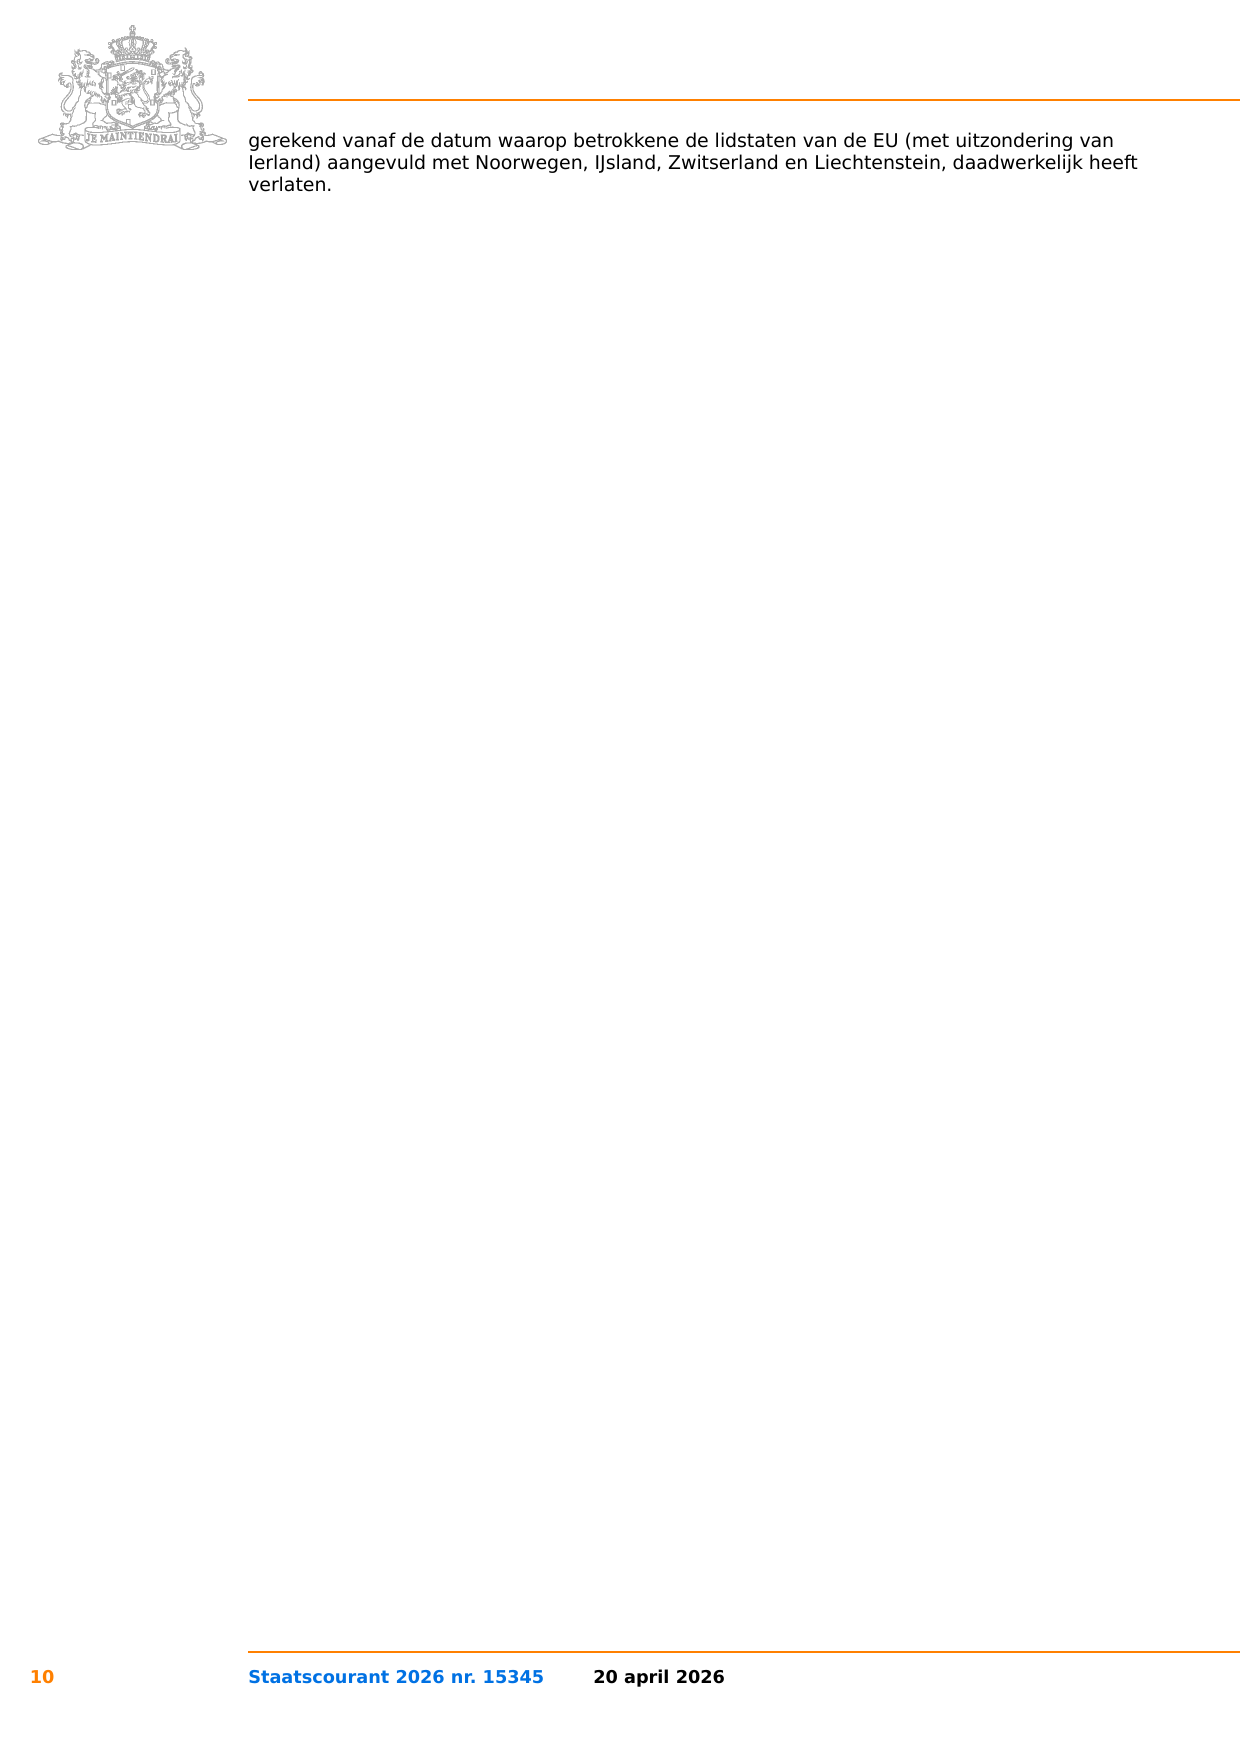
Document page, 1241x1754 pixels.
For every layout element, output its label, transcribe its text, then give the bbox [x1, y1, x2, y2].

picture [38, 25, 227, 150]
text gerekend vanaf de datum waarop betrokkene de lidstaten van de EU (met uitzondering van Ierland) aangevuld met Noorwegen, IJsland, Zwitserland en Liechtenstein, daadwerkelijk heeft verlaten. [248, 130, 1163, 196]
